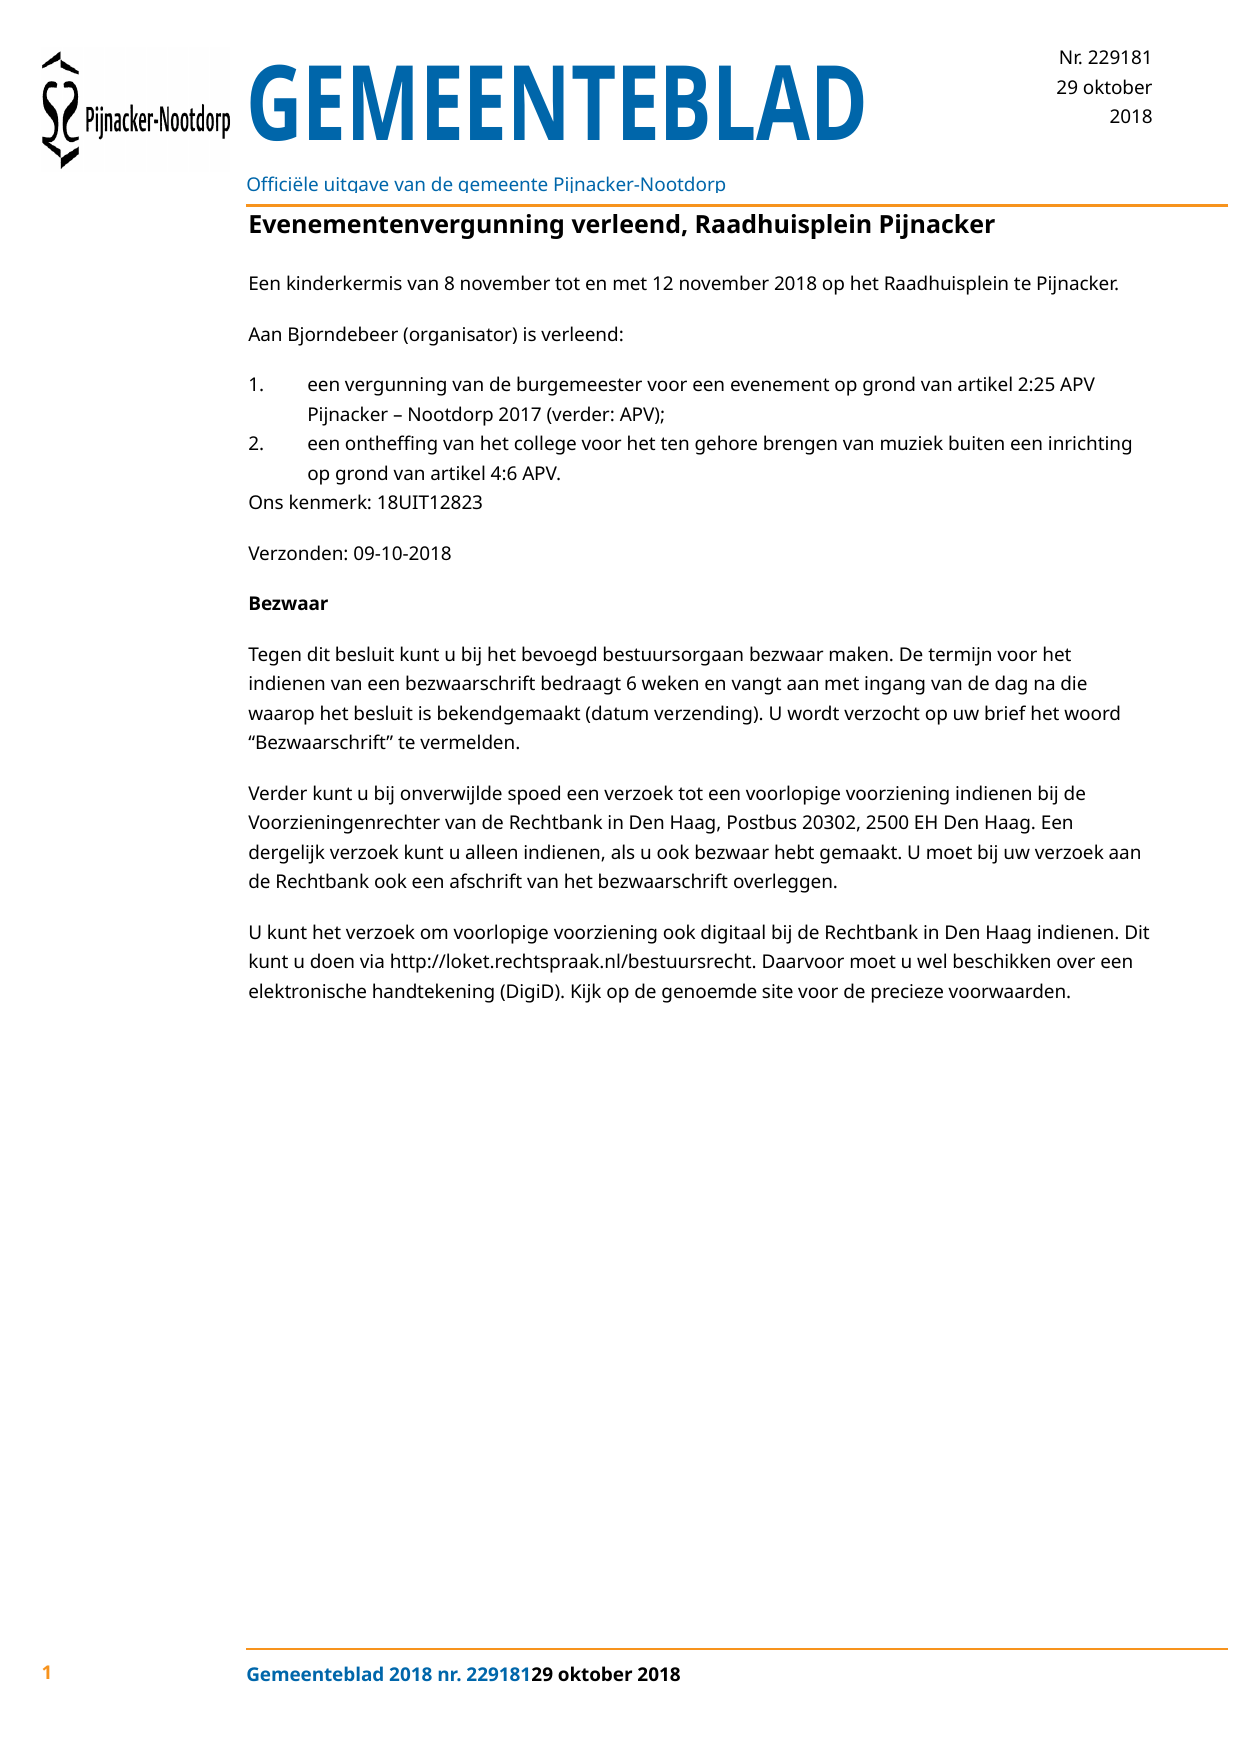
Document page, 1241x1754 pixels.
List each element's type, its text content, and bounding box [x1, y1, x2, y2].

text Verzonden: 09-10-2018 [248, 540, 1152, 566]
text U kunt het verzoek om voorlopige voorziening ook digitaal bij de Rechtbank in Den Haag indienen. Dit kunt u doen via http://loket.rechtspraak.nl/bestuursrecht. Daarvoor moet u wel beschikken over een elektronische handtekening (DigiD). Kijk op de genoemde site voor de precieze voorwaarden. [248, 919, 1152, 1004]
text Verder kunt u bij onverwijlde spoed een verzoek tot een voorlopige voorziening indienen bij de Voorzieningenrechter van de Rechtbank in Den Haag, Postbus 20302, 2500 EH Den Haag. Een dergelijk verzoek kunt u alleen indienen, als u ook bezwaar hebt gemaakt. U moet bij uw verzoek aan de Rechtbank ook een afschrift van het bezwaarschrift overleggen. [248, 780, 1152, 894]
text Evenementenvergunning verleend, Raadhuisplein Pijnacker [248, 207, 1152, 241]
picture [41, 47, 231, 172]
text Bezwaar [248, 590, 1152, 616]
text Een kinderkermis van 8 november tot en met 12 november 2018 op het Raadhuisplein te Pijnacker. [248, 270, 1152, 296]
text Tegen dit besluit kunt u bij het bevoegd bestuursorgaan bezwaar maken. De termijn voor het indienen van een bezwaarschrift bedraagt 6 weken en vangt aan met ingang van de dag na die waarop het besluit is bekendgemaakt (datum verzending). U wordt verzocht op uw brief het woord “Bezwaarschrift” te vermelden. [248, 641, 1152, 755]
text Ons kenmerk: 18UIT12823 [248, 489, 1152, 515]
list een ontheffing van het college voor het ten gehore brengen van muziek buiten een inrichting op grond van artikel 4:6 APV. [248, 430, 1152, 486]
list een vergunning van de burgemeester voor een evenement op grond van artikel 2:25 APV Pijnacker – Nootdorp 2017 (verder: APV); [248, 371, 1152, 426]
text Aan Bjorndebeer (organisator) is verleend: [248, 321, 1152, 346]
